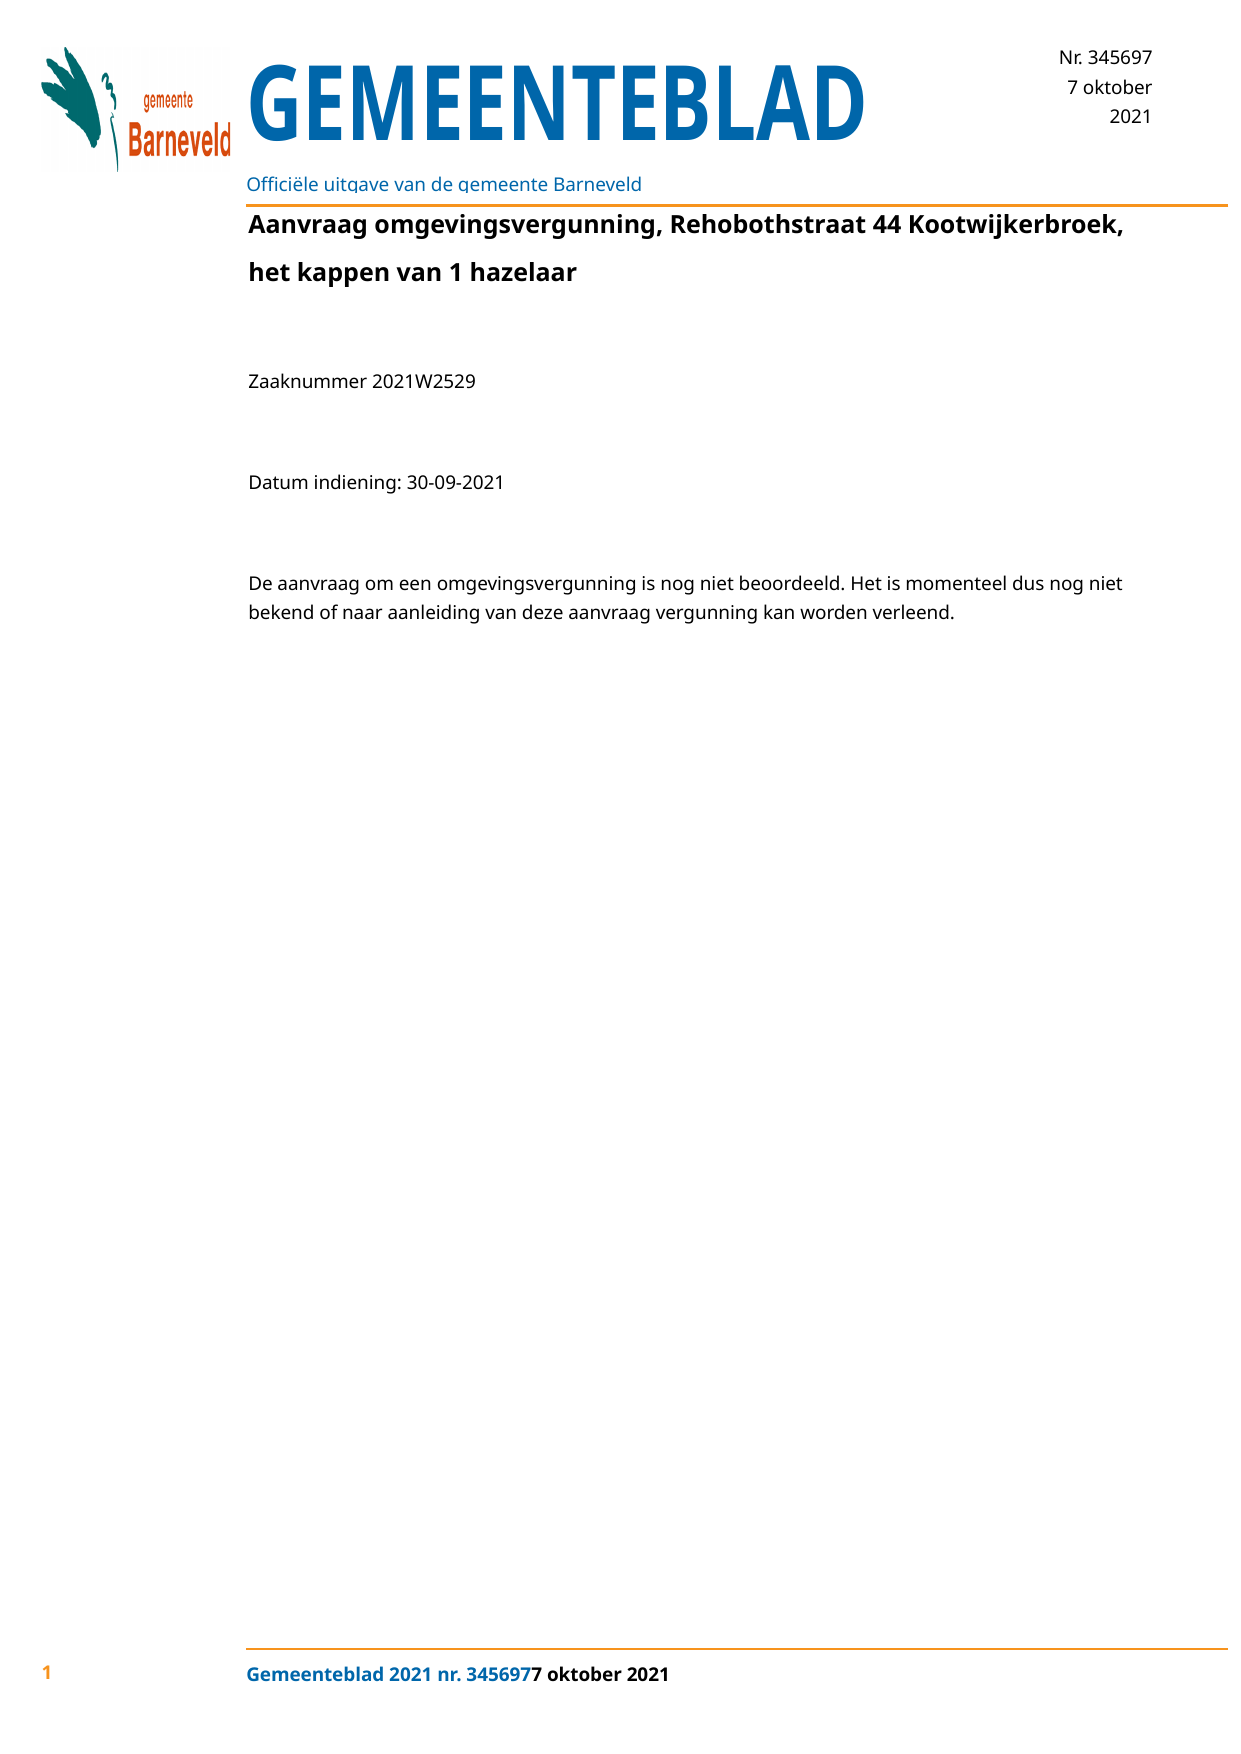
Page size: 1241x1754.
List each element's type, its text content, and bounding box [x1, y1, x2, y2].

text De aanvraag om een omgevingsvergunning is nog niet beoordeeld. Het is momenteel dus nog niet bekend of naar aanleiding van deze aanvraag vergunning kan worden verleend. [248, 570, 1152, 625]
text Datum indiening: 30-09-2021 [248, 469, 1152, 495]
text Aanvraag omgevingsvergunning, Rehobothstraat 44 Kootwijkerbroek, het kappen van 1 hazelaar [248, 207, 1152, 288]
picture [41, 47, 231, 172]
text Zaaknummer 2021W2529 [248, 368, 1152, 394]
